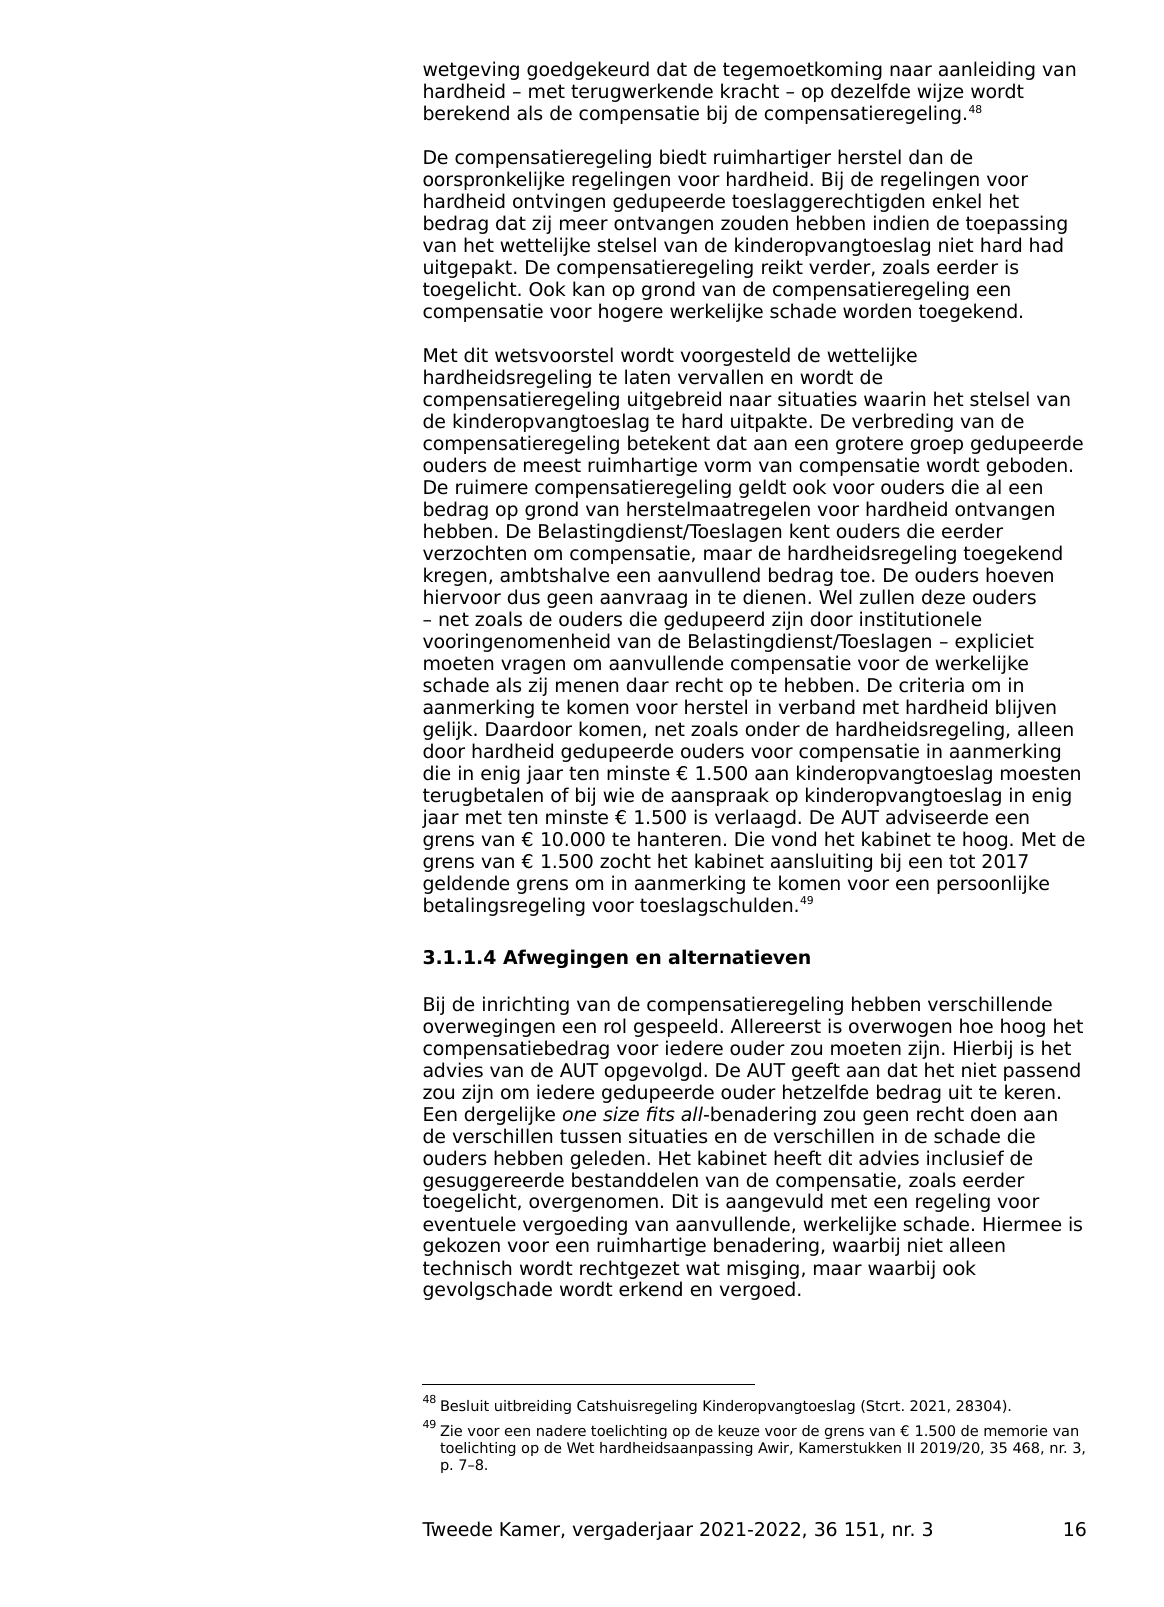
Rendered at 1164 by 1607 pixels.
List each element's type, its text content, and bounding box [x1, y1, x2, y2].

text Zie voor een nadere toelichting op de keuze voor de grens van € 1.500 de memorie van toelichting op de Wet hardheidsaanpassing Awir, Kamerstukken II 2019/20, 35 468, nr. 3, p. 7–8. [422, 1418, 1087, 1474]
text De compensatieregeling biedt ruimhartiger herstel dan de oorspronkelijke regelingen voor hardheid. Bij de regelingen voor hardheid ontvingen gedupeerde toeslaggerechtigden enkel het bedrag dat zij meer ontvangen zouden hebben indien de toepassing van het wettelijke stelsel van de kinderopvangtoeslag niet hard had uitgepakt. De compensatieregeling reikt verder, zoals eerder is toegelicht. Ook kan op grond van de compensatieregeling een compensatie voor hogere werkelijke schade worden toegekend. [422, 147, 1087, 323]
text Met dit wetsvoorstel wordt voorgesteld de wettelijke hardheidsregeling te laten vervallen en wordt de compensatieregeling uitgebreid naar situaties waarin het stelsel van de kinderopvangtoeslag te hard uitpakte. De verbreding van de compensatieregeling betekent dat aan een grotere groep gedupeerde ouders de meest ruimhartige vorm van compensatie wordt geboden. De ruimere compensatieregeling geldt ook voor ouders die al een bedrag op grond van herstelmaatregelen voor hardheid ontvangen hebben. De Belastingdienst/Toeslagen kent ouders die eerder verzochten om compensatie, maar de hardheidsregeling toegekend kregen, ambtshalve een aanvullend bedrag toe. De ouders hoeven hiervoor dus geen aanvraag in te dienen. Wel zullen deze ouders – net zoals de ouders die gedupeerd zijn door institutionele vooringenomenheid van de Belastingdienst/Toeslagen – expliciet moeten vragen om aanvullende compensatie voor de werkelijke schade als zij menen daar recht op te hebben. De criteria om in aanmerking te komen voor herstel in verband met hardheid blijven gelijk. Daardoor komen, net zoals onder de hardheidsregeling, alleen door hardheid gedupeerde ouders voor compensatie in aanmerking die in enig jaar ten minste € 1.500 aan kinderopvangtoeslag moesten terugbetalen of bij wie de aanspraak op kinderopvangtoeslag in enig jaar met ten minste € 1.500 is verlaagd. De AUT adviseerde een grens van € 10.000 te hanteren. Die vond het kabinet te hoog. Met de grens van € 1.500 zocht het kabinet aansluiting bij een tot 2017 geldende grens om in aanmerking te komen voor een persoonlijke betalingsregeling voor toeslagschulden. [422, 345, 1087, 917]
text Bij de inrichting van de compensatieregeling hebben verschillende overwegingen een rol gespeeld. Allereerst is overwogen hoe hoog het compensatiebedrag voor iedere ouder zou moeten zijn. Hierbij is het advies van de AUT opgevolgd. De AUT geeft aan dat het niet passend zou zijn om iedere gedupeerde ouder hetzelfde bedrag uit te keren. Een dergelijke one size fits all-benadering zou geen recht doen aan de verschillen tussen situaties en de verschillen in de schade die ouders hebben geleden. Het kabinet heeft dit advies inclusief de gesuggereerde bestanddelen van de compensatie, zoals eerder toegelicht, overgenomen. Dit is aangevuld met een regeling voor eventuele vergoeding van aanvullende, werkelijke schade. Hiermee is gekozen voor een ruimhartige benadering, waarbij niet alleen technisch wordt rechtgezet wat misging, maar waarbij ook gevolgschade wordt erkend en vergoed. [422, 994, 1087, 1301]
text Besluit uitbreiding Catshuisregeling Kinderopvangtoeslag (Stcrt. 2021, 28304). [422, 1393, 1087, 1416]
subtitle 3.1.1.4 Afwegingen en alternatieven [422, 947, 1087, 969]
text wetgeving goedgekeurd dat de tegemoetkoming naar aanleiding van hardheid – met terugwerkende kracht – op dezelfde wijze wordt berekend als de compensatie bij de compensatieregeling. [422, 59, 1087, 125]
